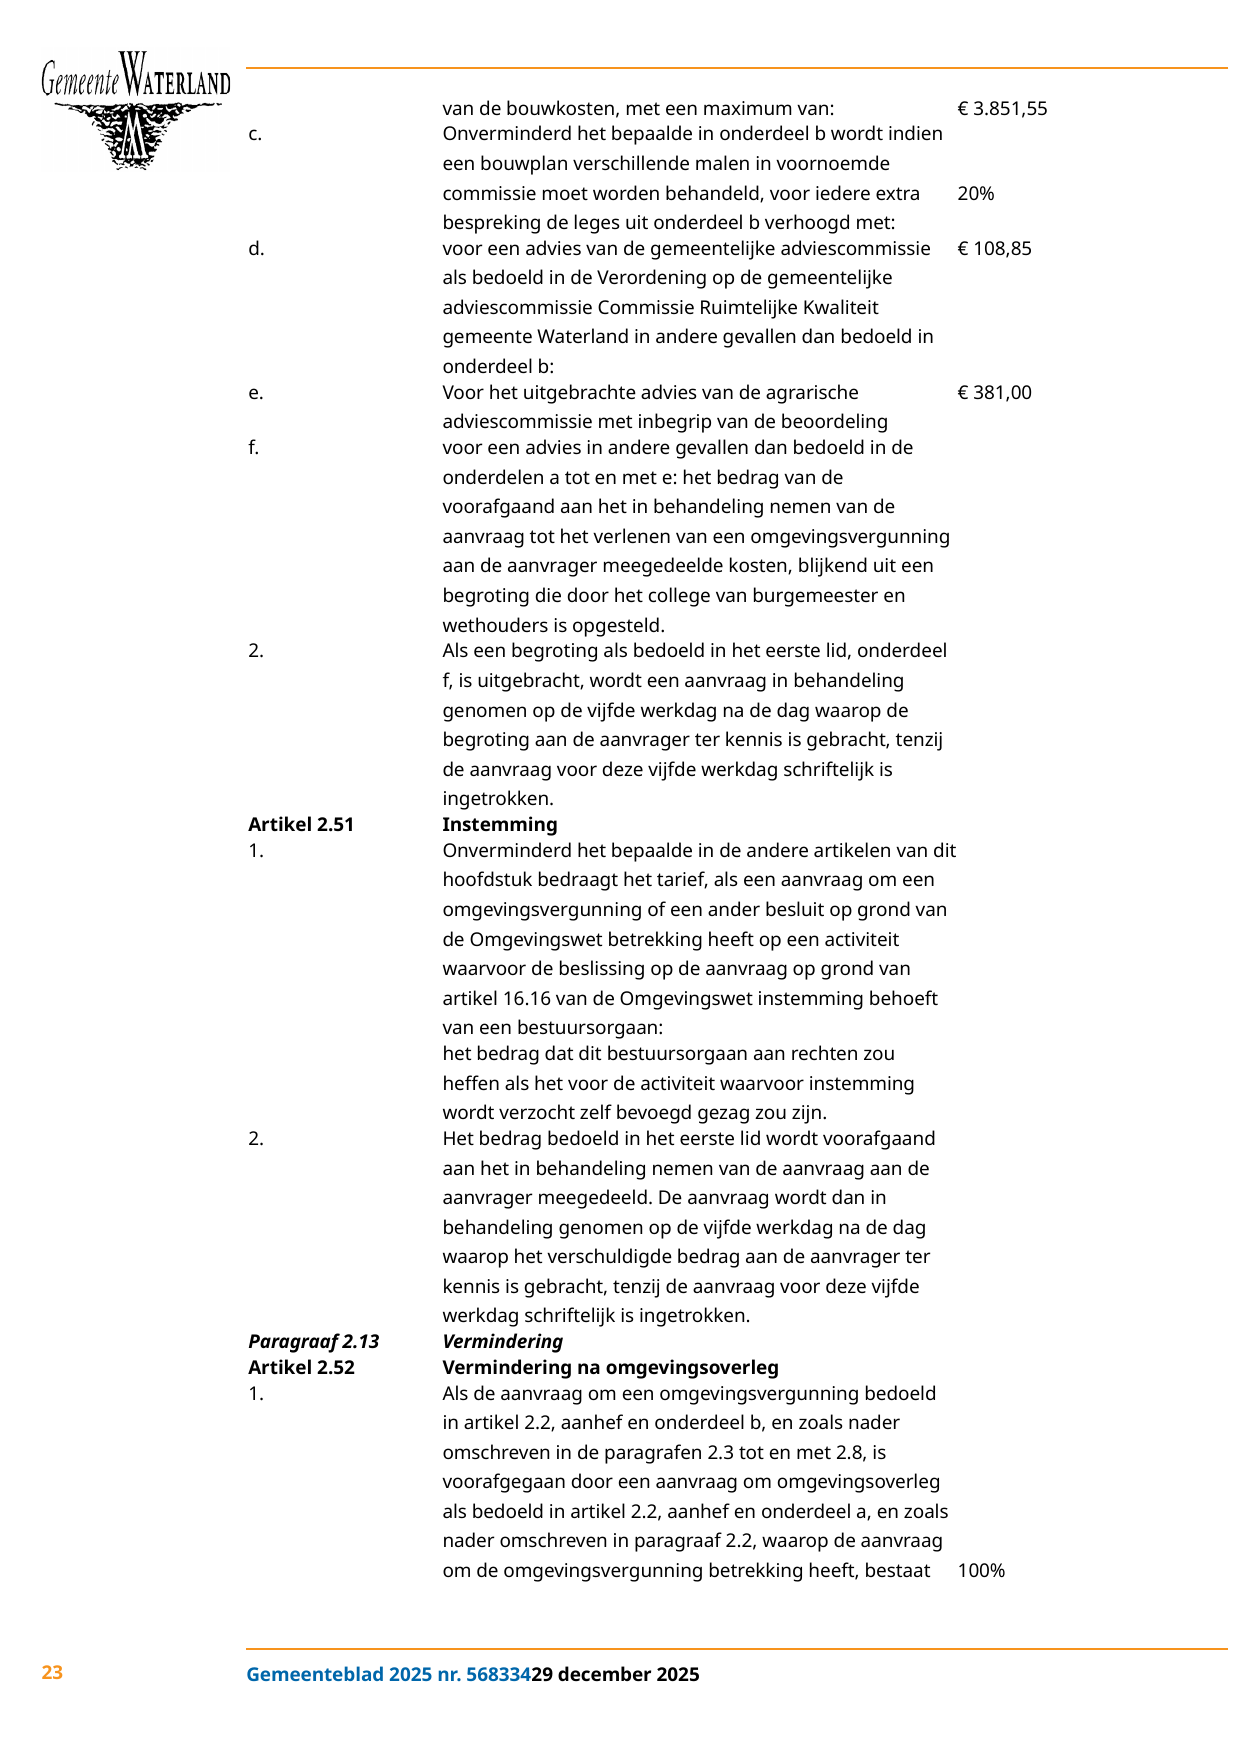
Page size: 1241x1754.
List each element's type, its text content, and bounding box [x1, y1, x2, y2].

table_cell Het bedrag bedoeld in het eerste lid wordt voorafgaand aan het in behandeling nemen van de aanvraag aan de aanvrager meegedeeld. De aanvraag wordt dan in behandeling genomen op de vijfde werkdag na de dag waarop het verschuldigde bedrag aan de aanvrager ter kennis is gebracht, tenzij de aanvraag voor deze vijfde werkdag schriftelijk is ingetrokken. [442, 1125, 957, 1328]
table_cell 100% [958, 1380, 1152, 1583]
table_cell Vermindering na omgevingsoverleg [442, 1354, 957, 1380]
table_cell [958, 638, 1152, 811]
table_cell Onverminderd het bepaalde in de andere artikelen van dit hoofdstuk bedraagt het tarief, als een aanvraag om een omgevingsvergunning of een ander besluit op grond van de Omgevingswet betrekking heeft op een activiteit waarvoor de beslissing op de aanvraag op grond van artikel 16.16 van de Omgevingswet instemming behoeft van een bestuursorgaan: [442, 837, 957, 1040]
table_cell c. [248, 121, 442, 235]
table_cell Onverminderd het bepaalde in onderdeel b wordt indien een bouwplan verschillende malen in voornoemde commissie moet worden behandeld, voor iedere extra bespreking de leges uit onderdeel b verhoogd met: [442, 121, 957, 235]
table_cell Paragraaf 2.13 [248, 1328, 442, 1354]
table_cell Als een begroting als bedoeld in het eerste lid, onderdeel f, is uitgebracht, wordt een aanvraag in behandeling genomen op de vijfde werkdag na de dag waarop de begroting aan de aanvrager ter kennis is gebracht, tenzij de aanvraag voor deze vijfde werkdag schriftelijk is ingetrokken. [442, 638, 957, 811]
table_cell [958, 1040, 1152, 1125]
table_cell € 108,85 [958, 235, 1152, 379]
table_cell [958, 1354, 1152, 1380]
table_cell Artikel 2.51 [248, 811, 442, 837]
table_cell 1. [248, 1380, 442, 1583]
table_cell [248, 1040, 442, 1125]
table_cell Vermindering [442, 1328, 957, 1354]
table_cell 2. [248, 1125, 442, 1328]
table_cell [958, 434, 1152, 638]
table_cell 20% [958, 121, 1152, 235]
table_cell Artikel 2.52 [248, 1354, 442, 1380]
table_cell 2. [248, 638, 442, 811]
table_cell d. [248, 235, 442, 379]
table_cell Als de aanvraag om een omgevingsvergunning bedoeld in artikel 2.2, aanhef en onderdeel b, en zoals nader omschreven in de paragrafen 2.3 tot en met 2.8, is voorafgegaan door een aanvraag om omgevingsoverleg als bedoeld in artikel 2.2, aanhef en onderdeel a, en zoals nader omschreven in paragraaf 2.2, waarop de aanvraag om de omgevingsvergunning betrekking heeft, bestaat [442, 1380, 957, 1583]
picture [41, 47, 231, 172]
table_cell 1. [248, 837, 442, 1040]
table_cell het bedrag dat dit bestuursorgaan aan rechten zou heffen als het voor de activiteit waarvoor instemming wordt verzocht zelf bevoegd gezag zou zijn. [442, 1040, 957, 1125]
table_cell [958, 837, 1152, 1040]
table_cell [958, 1125, 1152, 1328]
table_cell [958, 811, 1152, 837]
table_cell van de bouwkosten, met een maximum van: [442, 95, 957, 121]
table_cell voor een advies in andere gevallen dan bedoeld in de onderdelen a tot en met e: het bedrag van de voorafgaand aan het in behandeling nemen van de aanvraag tot het verlenen van een omgevingsvergunning aan de aanvrager meegedeelde kosten, blijkend uit een begroting die door het college van burgemeester en wethouders is opgesteld. [442, 434, 957, 638]
table_cell Voor het uitgebrachte advies van de agrarische adviescommissie met inbegrip van de beoordeling [442, 379, 957, 434]
table_cell voor een advies van de gemeentelijke adviescommissie als bedoeld in de Verordening op de gemeentelijke adviescommissie Commissie Ruimtelijke Kwaliteit gemeente Waterland in andere gevallen dan bedoeld in onderdeel b: [442, 235, 957, 379]
table_cell Instemming [442, 811, 957, 837]
table_cell [958, 1328, 1152, 1354]
table_cell € 381,00 [958, 379, 1152, 434]
table_cell f. [248, 434, 442, 638]
table_cell € 3.851,55 [958, 95, 1152, 121]
table_cell [248, 95, 442, 121]
table_cell e. [248, 379, 442, 434]
